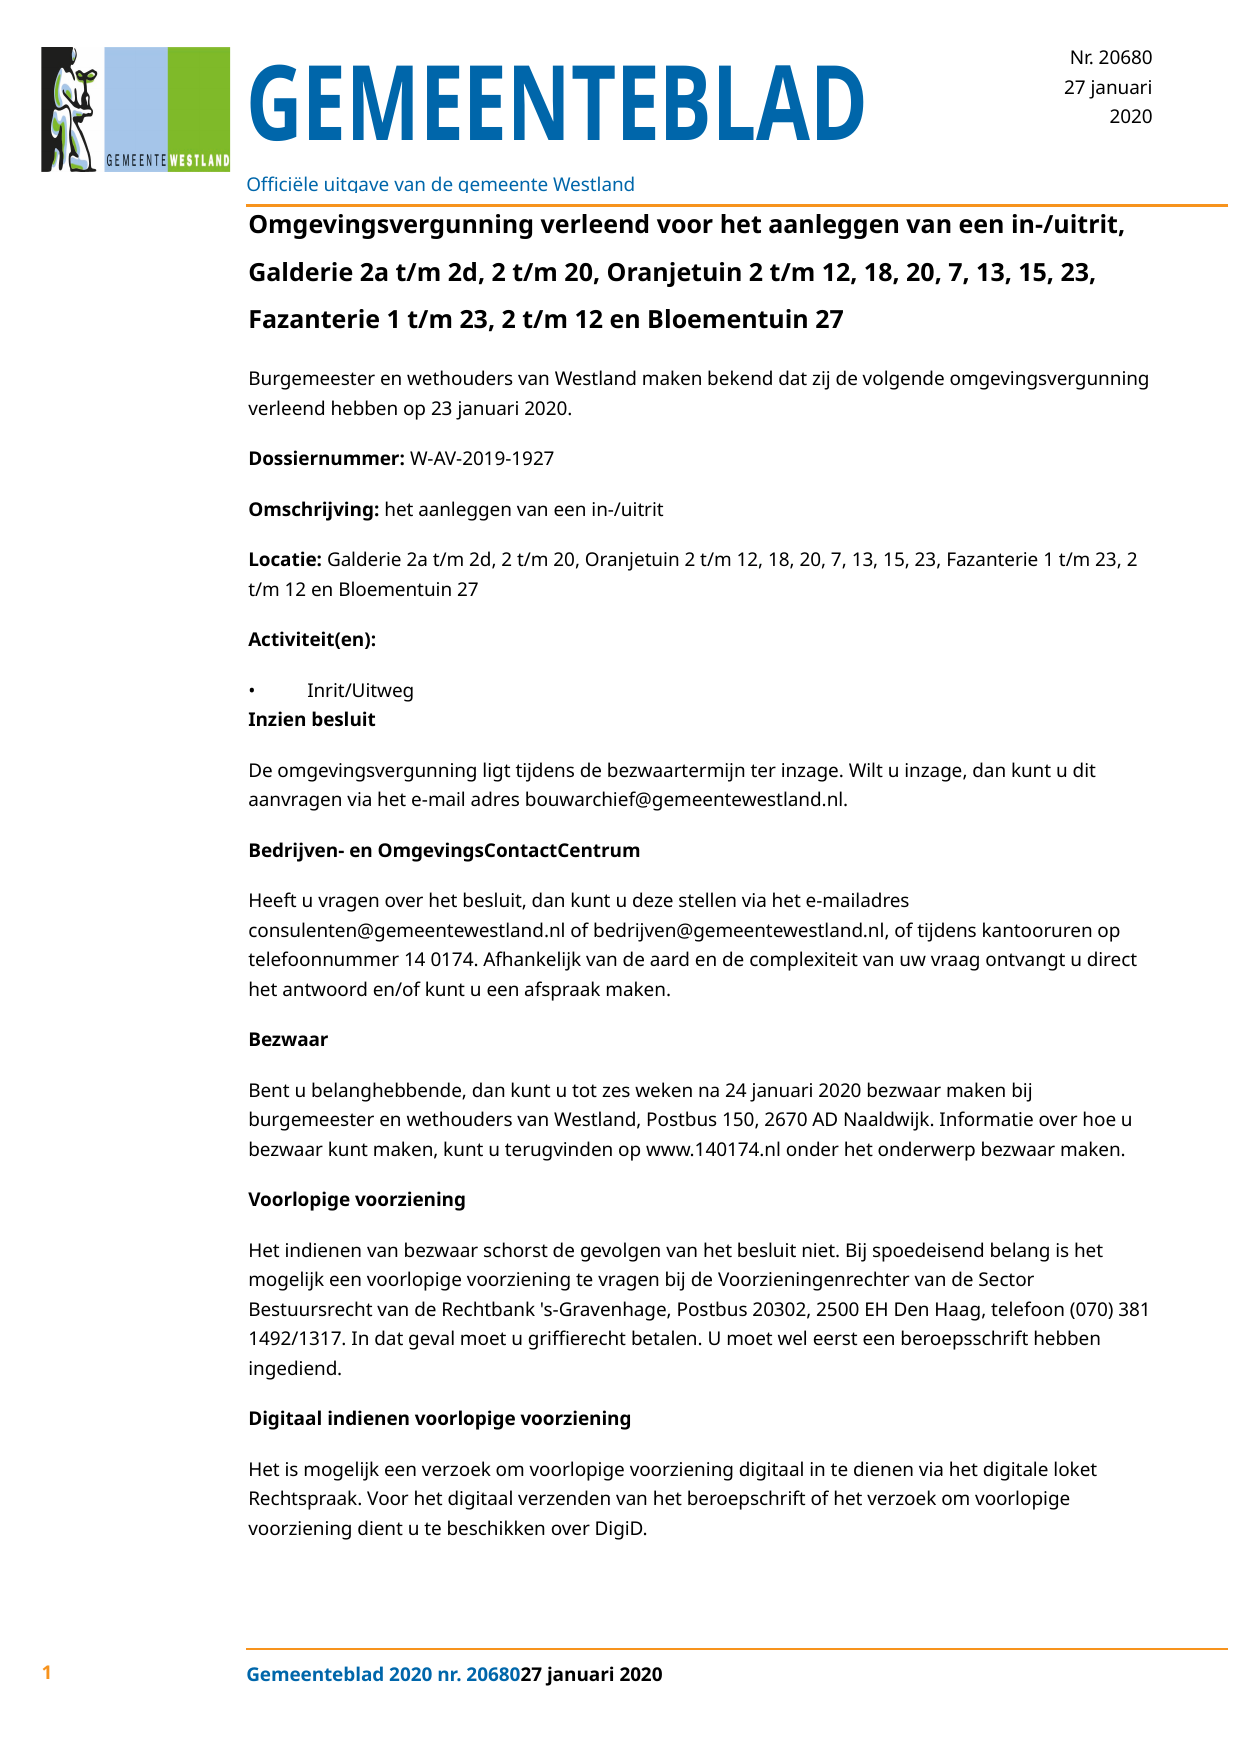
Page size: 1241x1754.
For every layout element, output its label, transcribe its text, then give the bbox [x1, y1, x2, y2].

text Het is mogelijk een verzoek om voorlopige voorziening digitaal in te dienen via het digitale loket Rechtspraak. Voor het digitaal verzenden van het beroepschrift of het verzoek om voorlopige voorziening dient u te beschikken over DigiD. [248, 1456, 1152, 1541]
text Burgemeester en wethouders van Westland maken bekend dat zij de volgende omgevingsvergunning verleend hebben op 23 januari 2020. [248, 366, 1152, 421]
text Bent u belanghebbende, dan kunt u tot zes weken na 24 januari 2020 bezwaar maken bij burgemeester en wethouders van Westland, Postbus 150, 2670 AD Naaldwijk. Informatie over hoe u bezwaar kunt maken, kunt u terugvinden op www.140174.nl onder het onderwerp bezwaar maken. [248, 1077, 1152, 1162]
picture [41, 47, 231, 172]
text Omgevingsvergunning verleend voor het aanleggen van een in-/uitrit, Galderie 2a t/m 2d, 2 t/m 20, Oranjetuin 2 t/m 12, 18, 20, 7, 13, 15, 23, Fazanterie 1 t/m 23, 2 t/m 12 en Bloementuin 27 [248, 207, 1152, 336]
text Omschrijving: het aanleggen van een in-/uitrit [248, 496, 1152, 522]
text Locatie: Galderie 2a t/m 2d, 2 t/m 20, Oranjetuin 2 t/m 12, 18, 20, 7, 13, 15, 23, Fazanterie 1 t/m 23, 2 t/m 12 en Bloementuin 27 [248, 546, 1152, 602]
text Bezwaar [248, 1026, 1152, 1052]
text Dossiernummer: W-AV-2019-1927 [248, 446, 1152, 471]
text Digitaal indienen voorlopige voorziening [248, 1406, 1152, 1431]
text Heeft u vragen over het besluit, dan kunt u deze stellen via het e-mailadres consulenten@gemeentewestland.nl of bedrijven@gemeentewestland.nl, of tijdens kantooruren op telefoonnummer 14 0174. Afhankelijk van de aard en de complexiteit van uw vraag ontvangt u direct het antwoord en/of kunt u een afspraak maken. [248, 887, 1152, 1002]
list Inrit/Uitweg [248, 677, 1152, 702]
text De omgevingsvergunning ligt tijdens de bezwaartermijn ter inzage. Wilt u inzage, dan kunt u dit aanvragen via het e-mail adres bouwarchief@gemeentewestland.nl. [248, 757, 1152, 812]
text Bedrijven- en OmgevingsContactCentrum [248, 837, 1152, 862]
text Voorlopige voorziening [248, 1186, 1152, 1212]
text Inzien besluit [248, 706, 1152, 732]
text Het indienen van bezwaar schorst de gevolgen van het besluit niet. Bij spoedeisend belang is het mogelijk een voorlopige voorziening te vragen bij de Voorzieningenrechter van de Sector Bestuursrecht van de Rechtbank 's-Gravenhage, Postbus 20302, 2500 EH Den Haag, telefoon (070) 381 1492/1317. In dat geval moet u griffierecht betalen. U moet wel eerst een beroepsschrift hebben ingediend. [248, 1237, 1152, 1381]
text Activiteit(en): [248, 626, 1152, 652]
